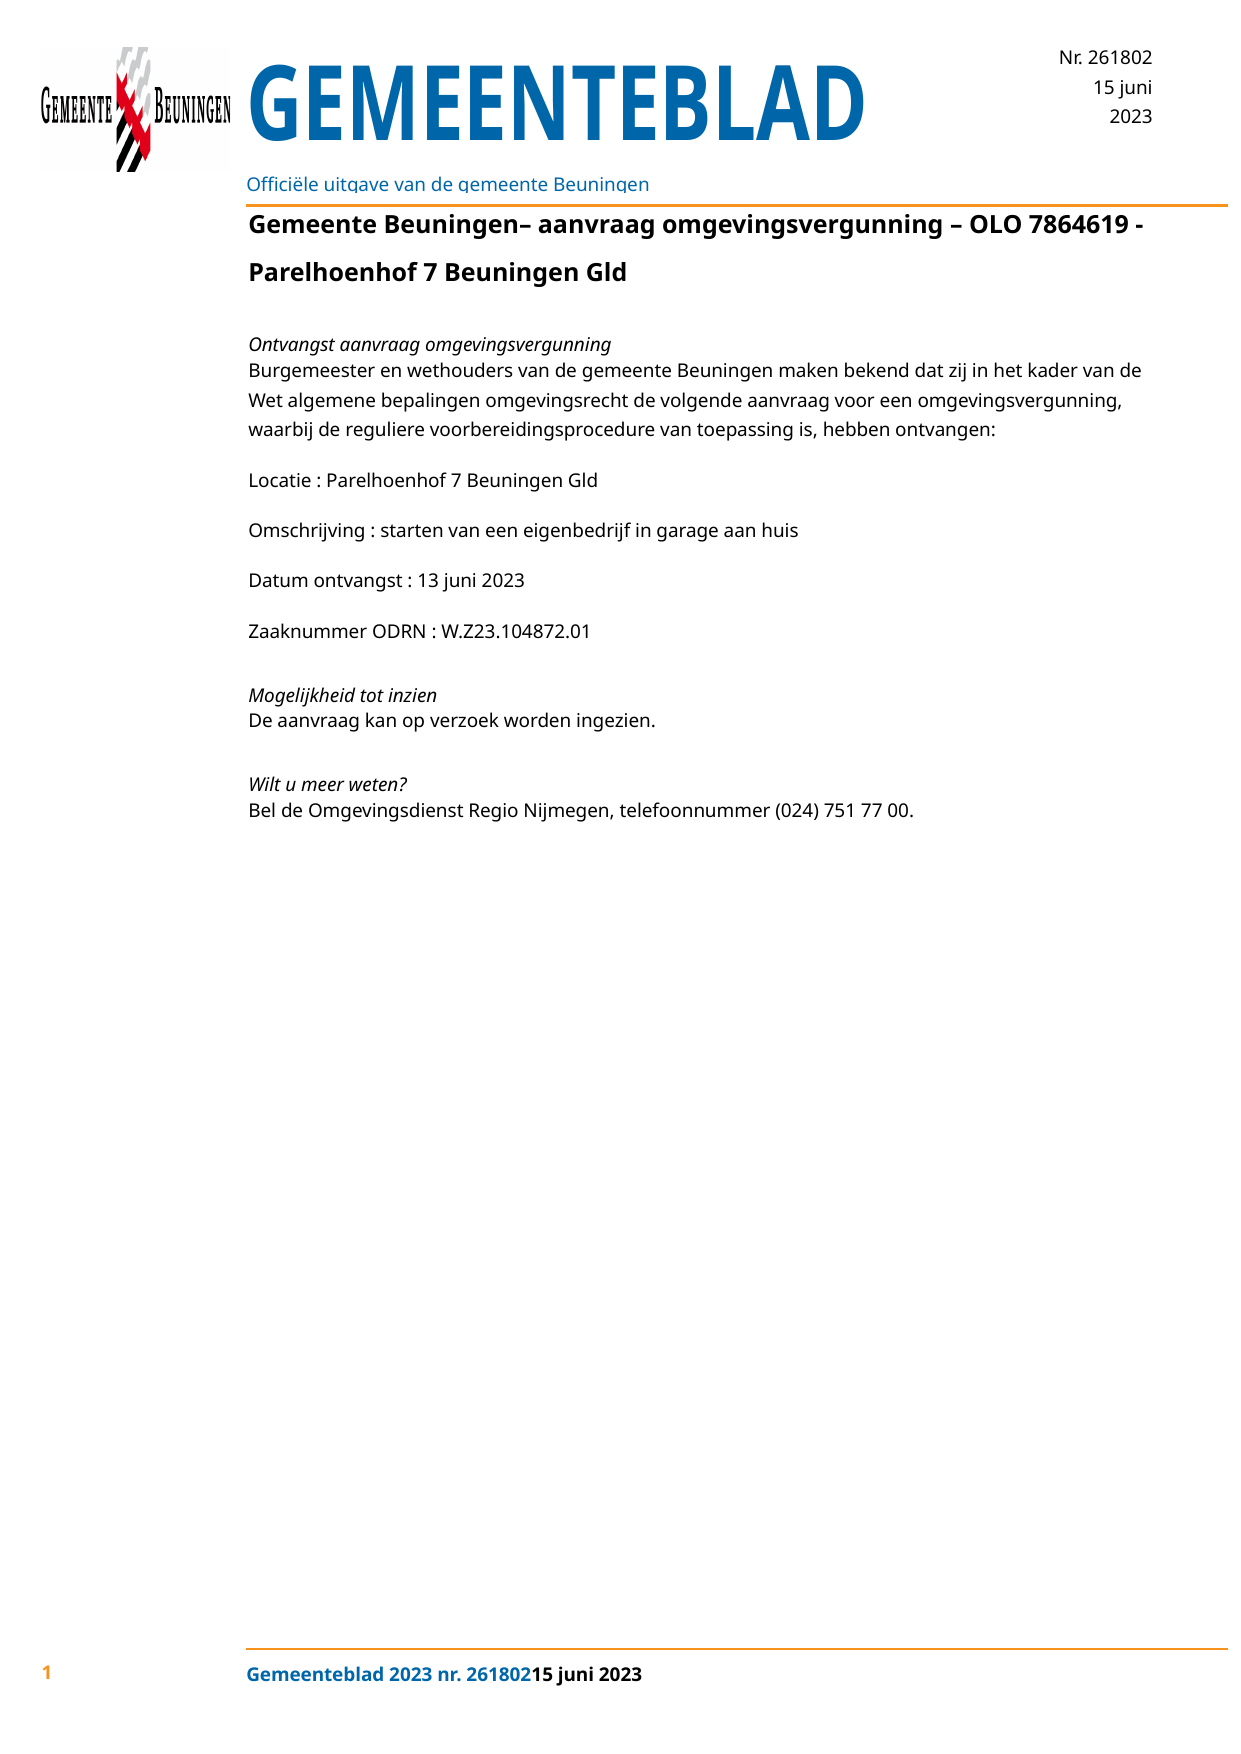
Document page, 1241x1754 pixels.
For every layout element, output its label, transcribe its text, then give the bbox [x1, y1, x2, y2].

text Ontvangst aanvraag omgevingsvergunning [248, 331, 1152, 357]
text Mogelijkheid tot inzien [248, 682, 1152, 708]
text Gemeente Beuningen– aanvraag omgevingsvergunning – OLO 7864619 - Parelhoenhof 7 Beuningen Gld [248, 207, 1152, 288]
text Zaaknummer ODRN : W.Z23.104872.01 [248, 618, 1152, 644]
text Bel de Omgevingsdienst Regio Nijmegen, telefoonnummer (024) 751 77 00. [248, 797, 1152, 823]
text De aanvraag kan op verzoek worden ingezien. [248, 708, 1152, 733]
picture [41, 47, 231, 172]
text Wilt u meer weten? [248, 772, 1152, 797]
text Locatie : Parelhoenhof 7 Beuningen Gld [248, 467, 1152, 492]
text Datum ontvangst : 13 juni 2023 [248, 568, 1152, 593]
text Omschrijving : starten van een eigenbedrijf in garage aan huis [248, 517, 1152, 543]
text Burgemeester en wethouders van de gemeente Beuningen maken bekend dat zij in het kader van de Wet algemene bepalingen omgevingsrecht de volgende aanvraag voor een omgevingsvergunning, waarbij de reguliere voorbereidingsprocedure van toepassing is, hebben ontvangen: [248, 357, 1152, 442]
